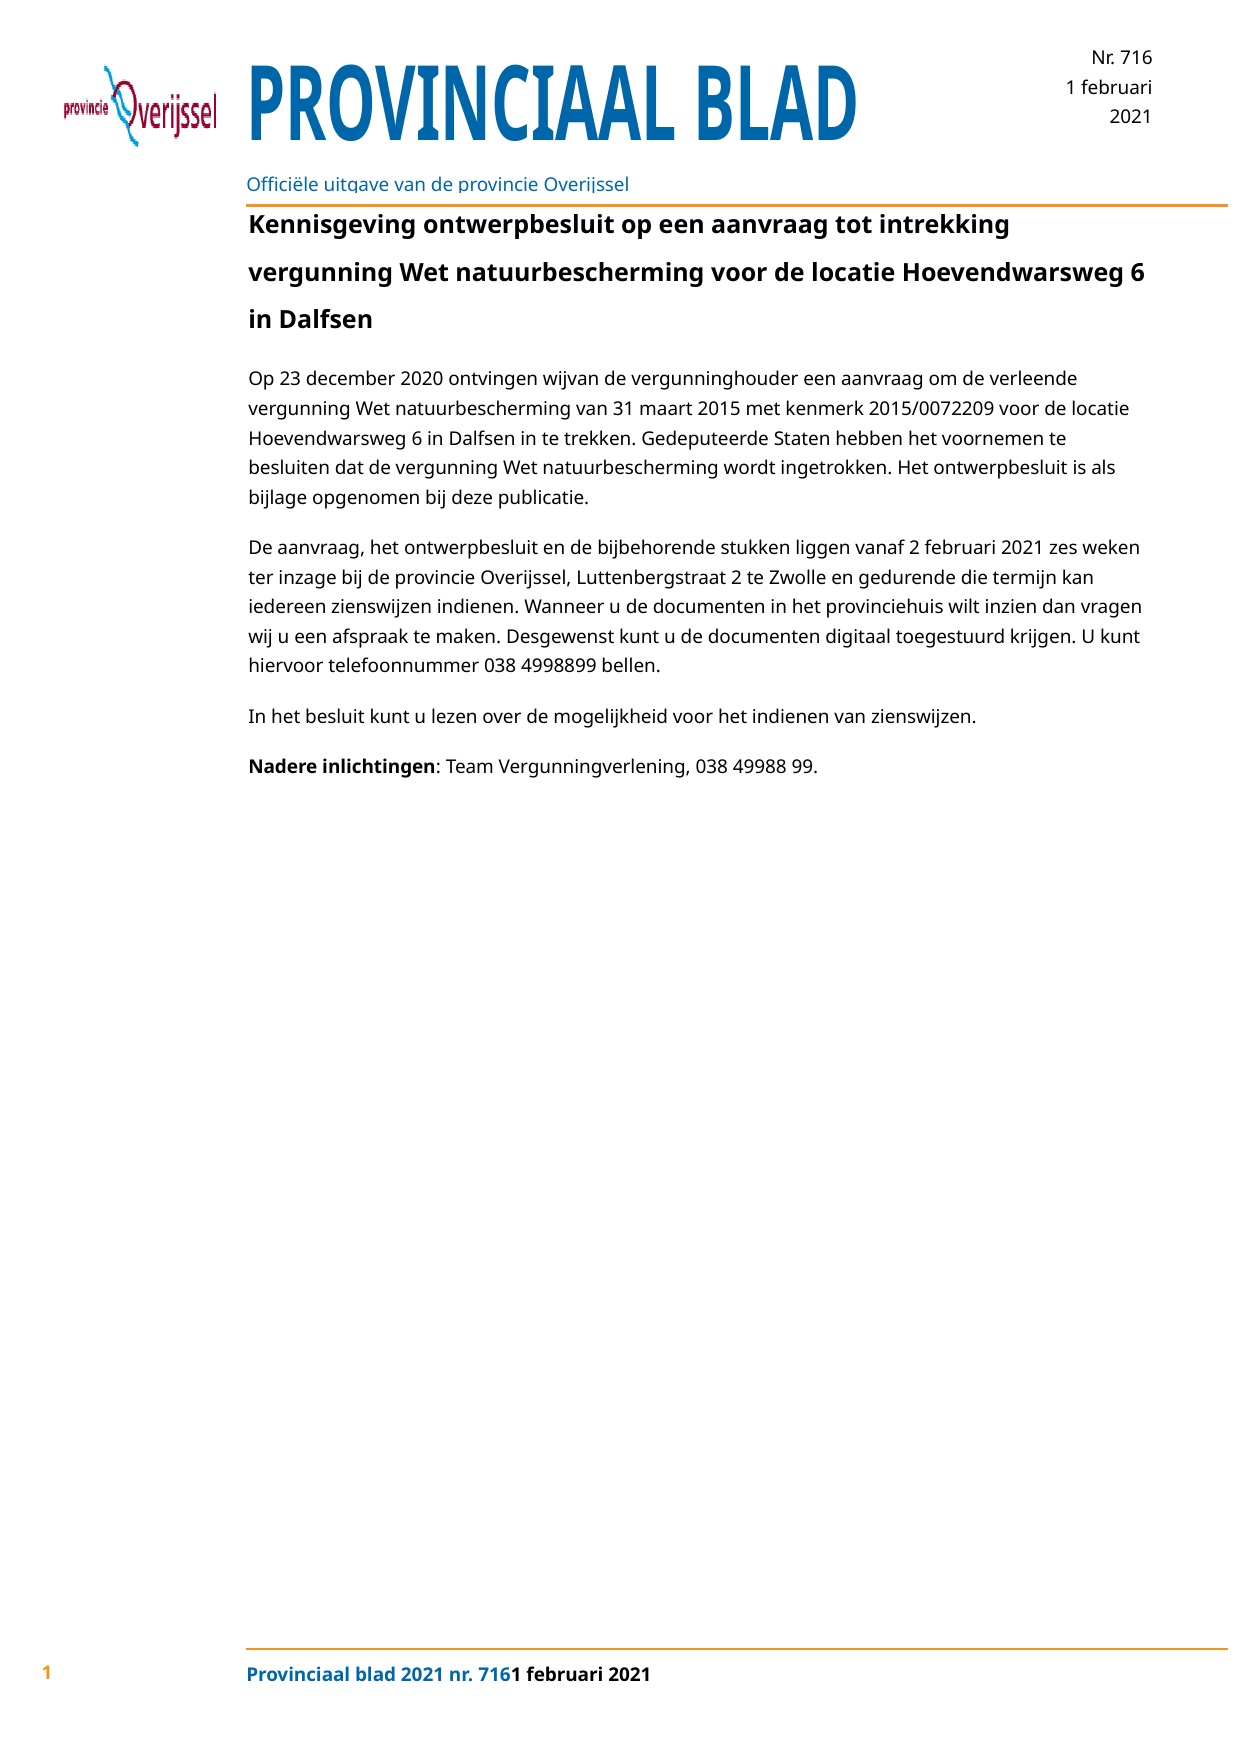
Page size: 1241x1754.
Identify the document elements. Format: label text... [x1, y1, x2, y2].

text In het besluit kunt u lezen over de mogelijkheid voor het indienen van zienswijzen. [248, 703, 1152, 729]
text Kennisgeving ontwerpbesluit op een aanvraag tot intrekking vergunning Wet natuurbescherming voor de locatie Hoevendwarsweg 6 in Dalfsen [248, 207, 1152, 336]
text Op 23 december 2020 ontvingen wijvan de vergunninghouder een aanvraag om de verleende vergunning Wet natuurbescherming van 31 maart 2015 met kenmerk 2015/0072209 voor de locatie Hoevendwarsweg 6 in Dalfsen in te trekken. Gedeputeerde Staten hebben het voornemen te besluiten dat de vergunning Wet natuurbescherming wordt ingetrokken. Het ontwerpbesluit is als bijlage opgenomen bij deze publicatie. [248, 366, 1152, 509]
text Nadere inlichtingen: Team Vergunningverlening, 038 49988 99. [248, 753, 1152, 779]
text De aanvraag, het ontwerpbesluit en de bijbehorende stukken liggen vanaf 2 februari 2021 zes weken ter inzage bij de provincie Overijssel, Luttenbergstraat 2 te Zwolle en gedurende die termijn kan iedereen zienswijzen indienen. Wanneer u de documenten in het provinciehuis wilt inzien dan vragen wij u een afspraak te maken. Desgewenst kunt u de documenten digitaal toegestuurd krijgen. U kunt hiervoor telefoonnummer 038 4998899 bellen. [248, 534, 1152, 678]
picture [41, 47, 231, 172]
